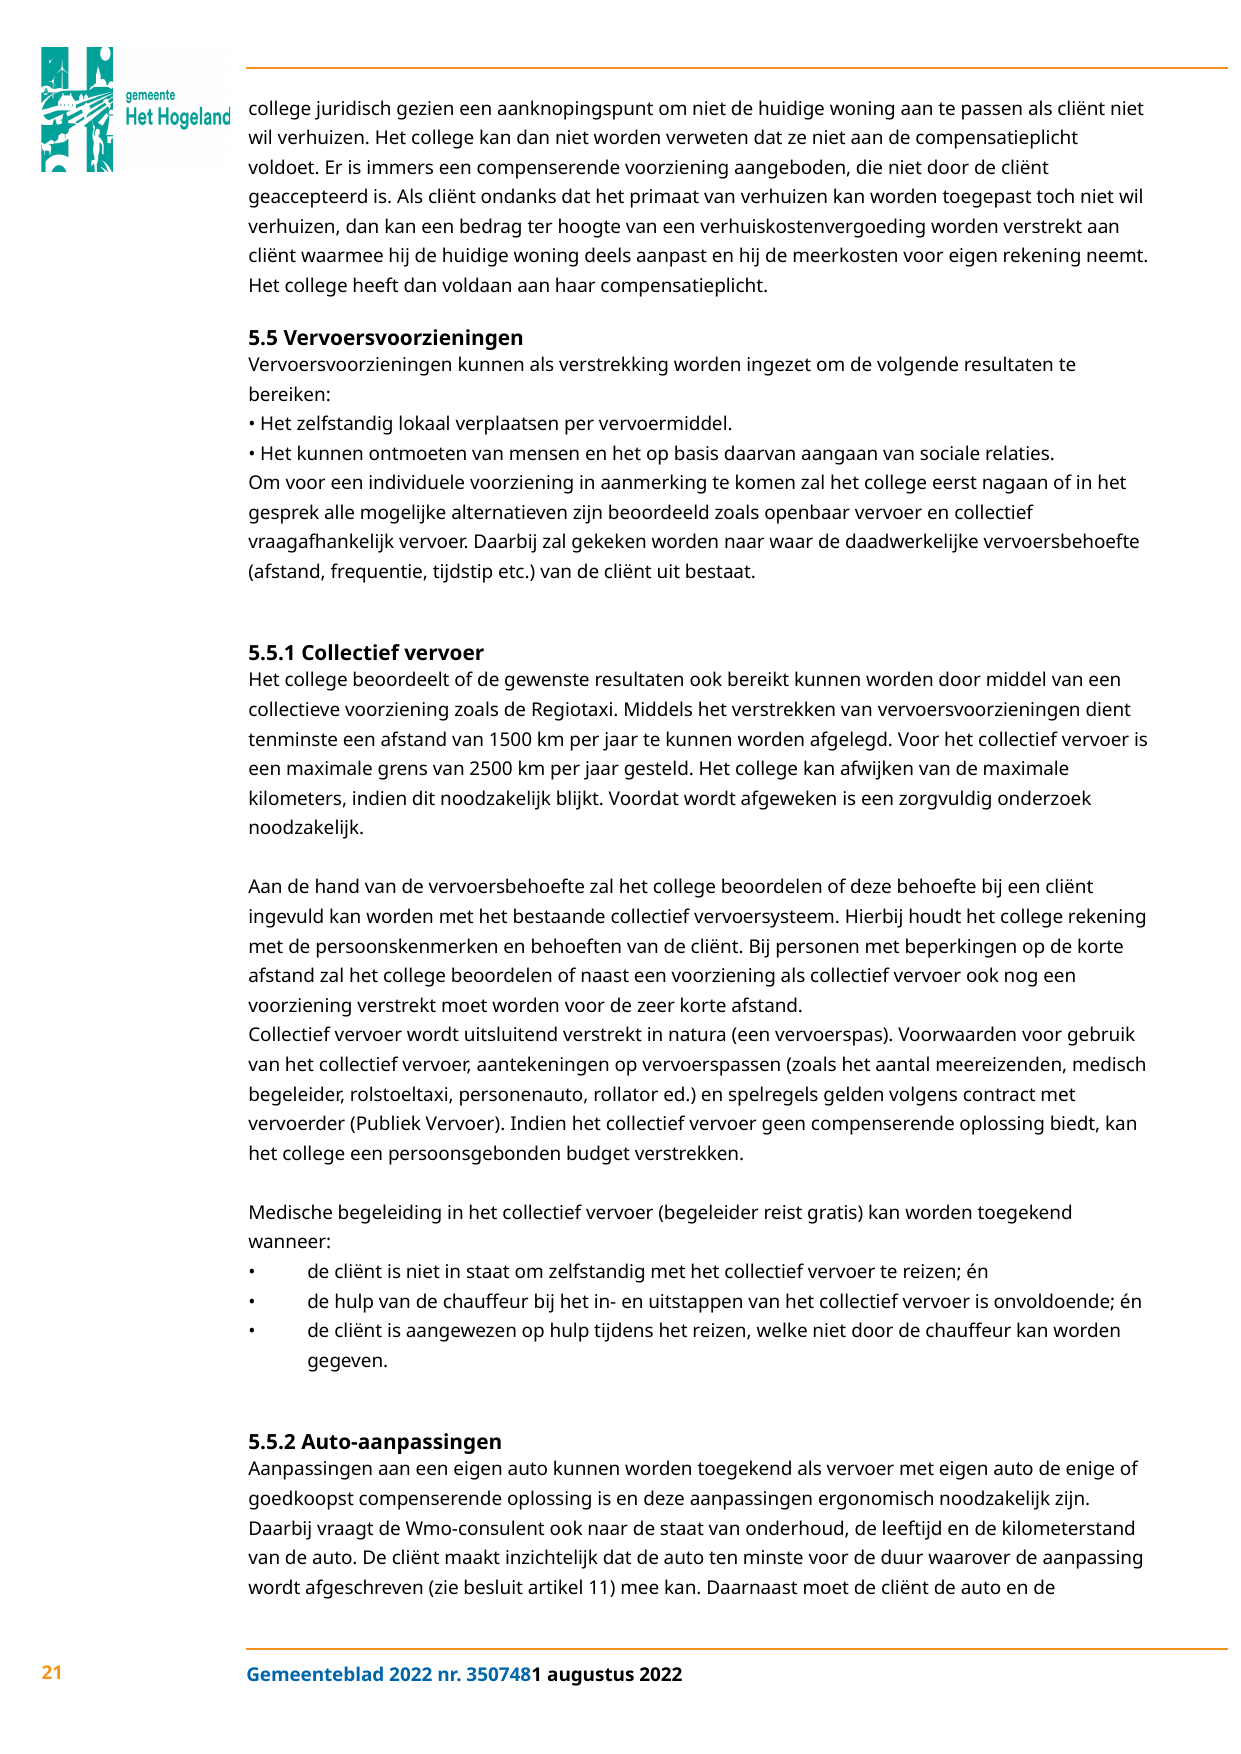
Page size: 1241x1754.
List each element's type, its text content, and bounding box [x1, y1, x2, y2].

text Collectief vervoer wordt uitsluitend verstrekt in natura (een vervoerspas). Voorwaarden voor gebruik van het collectief vervoer, aantekeningen op vervoerspassen (zoals het aantal meereizenden, medisch begeleider, rolstoeltaxi, personenauto, rollator ed.) en spelregels gelden volgens contract met vervoerder (Publiek Vervoer). Indien het collectief vervoer geen compenserende oplossing biedt, kan het college een persoonsgebonden budget verstrekken. [248, 1022, 1152, 1166]
text Om voor een individuele voorziening in aanmerking te komen zal het college eerst nagaan of in het gesprek alle mogelijke alternatieven zijn beoordeeld zoals openbaar vervoer en collectief vraagafhankelijk vervoer. Daarbij zal gekeken worden naar waar de daadwerkelijke vervoersbehoefte (afstand, frequentie, tijdstip etc.) van de cliënt uit bestaat. [248, 469, 1152, 584]
text • Het kunnen ontmoeten van mensen en het op basis daarvan aangaan van sociale relaties. [248, 440, 1152, 466]
text Het college beoordeelt of de gewenste resultaten ook bereikt kunnen worden door middel van een collectieve voorziening zoals de Regiotaxi. Middels het verstrekken van vervoersvoorzieningen dient tenminste een afstand van 1500 km per jaar te kunnen worden afgelegd. Voor het collectief vervoer is een maximale grens van 2500 km per jaar gesteld. Het college kan afwijken van de maximale kilometers, indien dit noodzakelijk blijkt. Voordat wordt afgeweken is een zorgvuldig onderzoek noodzakelijk. [248, 667, 1152, 840]
text Medische begeleiding in het collectief vervoer (begeleider reist gratis) kan worden toegekend wanneer: [248, 1199, 1152, 1254]
text • Het zelfstandig lokaal verplaatsen per vervoermiddel. [248, 410, 1152, 436]
text Aanpassingen aan een eigen auto kunnen worden toegekend als vervoer met eigen auto de enige of goedkoopst compenserende oplossing is en deze aanpassingen ergonomisch noodzakelijk zijn. Daarbij vraagt de Wmo-consulent ook naar de staat van onderhoud, de leeftijd en de kilometerstand van de auto. De cliënt maakt inzichtelijk dat de auto ten minste voor de duur waarover de aanpassing wordt afgeschreven (zie besluit artikel 11) mee kan. Daarnaast moet de cliënt de auto en de [248, 1456, 1152, 1599]
text Aan de hand van de vervoersbehoefte zal het college beoordelen of deze behoefte bij een cliënt ingevuld kan worden met het bestaande collectief vervoersysteem. Hierbij houdt het college rekening met de persoonskenmerken en behoeften van de cliënt. Bij personen met beperkingen op de korte afstand zal het college beoordelen of naast een voorziening als collectief vervoer ook nog een voorziening verstrekt moet worden voor de zeer korte afstand. [248, 874, 1152, 1018]
text 5.5 Vervoersvoorzieningen [248, 323, 1152, 351]
text 5.5.1 Collectief vervoer [248, 638, 1152, 667]
list de cliënt is niet in staat om zelfstandig met het collectief vervoer te reizen; én [248, 1258, 1152, 1284]
list de hulp van de chauffeur bij het in- en uitstappen van het collectief vervoer is onvoldoende; én [248, 1288, 1152, 1314]
text 5.5.2 Auto-aanpassingen [248, 1427, 1152, 1456]
picture [41, 47, 231, 172]
text college juridisch gezien een aanknopingspunt om niet de huidige woning aan te passen als cliënt niet wil verhuizen. Het college kan dan niet worden verweten dat ze niet aan de compensatieplicht voldoet. Er is immers een compenserende voorziening aangeboden, die niet door de cliënt geaccepteerd is. Als cliënt ondanks dat het primaat van verhuizen kan worden toegepast toch niet wil verhuizen, dan kan een bedrag ter hoogte van een verhuiskostenvergoeding worden verstrekt aan cliënt waarmee hij de huidige woning deels aanpast en hij de meerkosten voor eigen rekening neemt. Het college heeft dan voldaan aan haar compensatieplicht. [248, 95, 1152, 298]
text Vervoersvoorzieningen kunnen als verstrekking worden ingezet om de volgende resultaten te bereiken: [248, 351, 1152, 406]
list de cliënt is aangewezen op hulp tijdens het reizen, welke niet door de chauffeur kan worden gegeven. [248, 1317, 1152, 1373]
